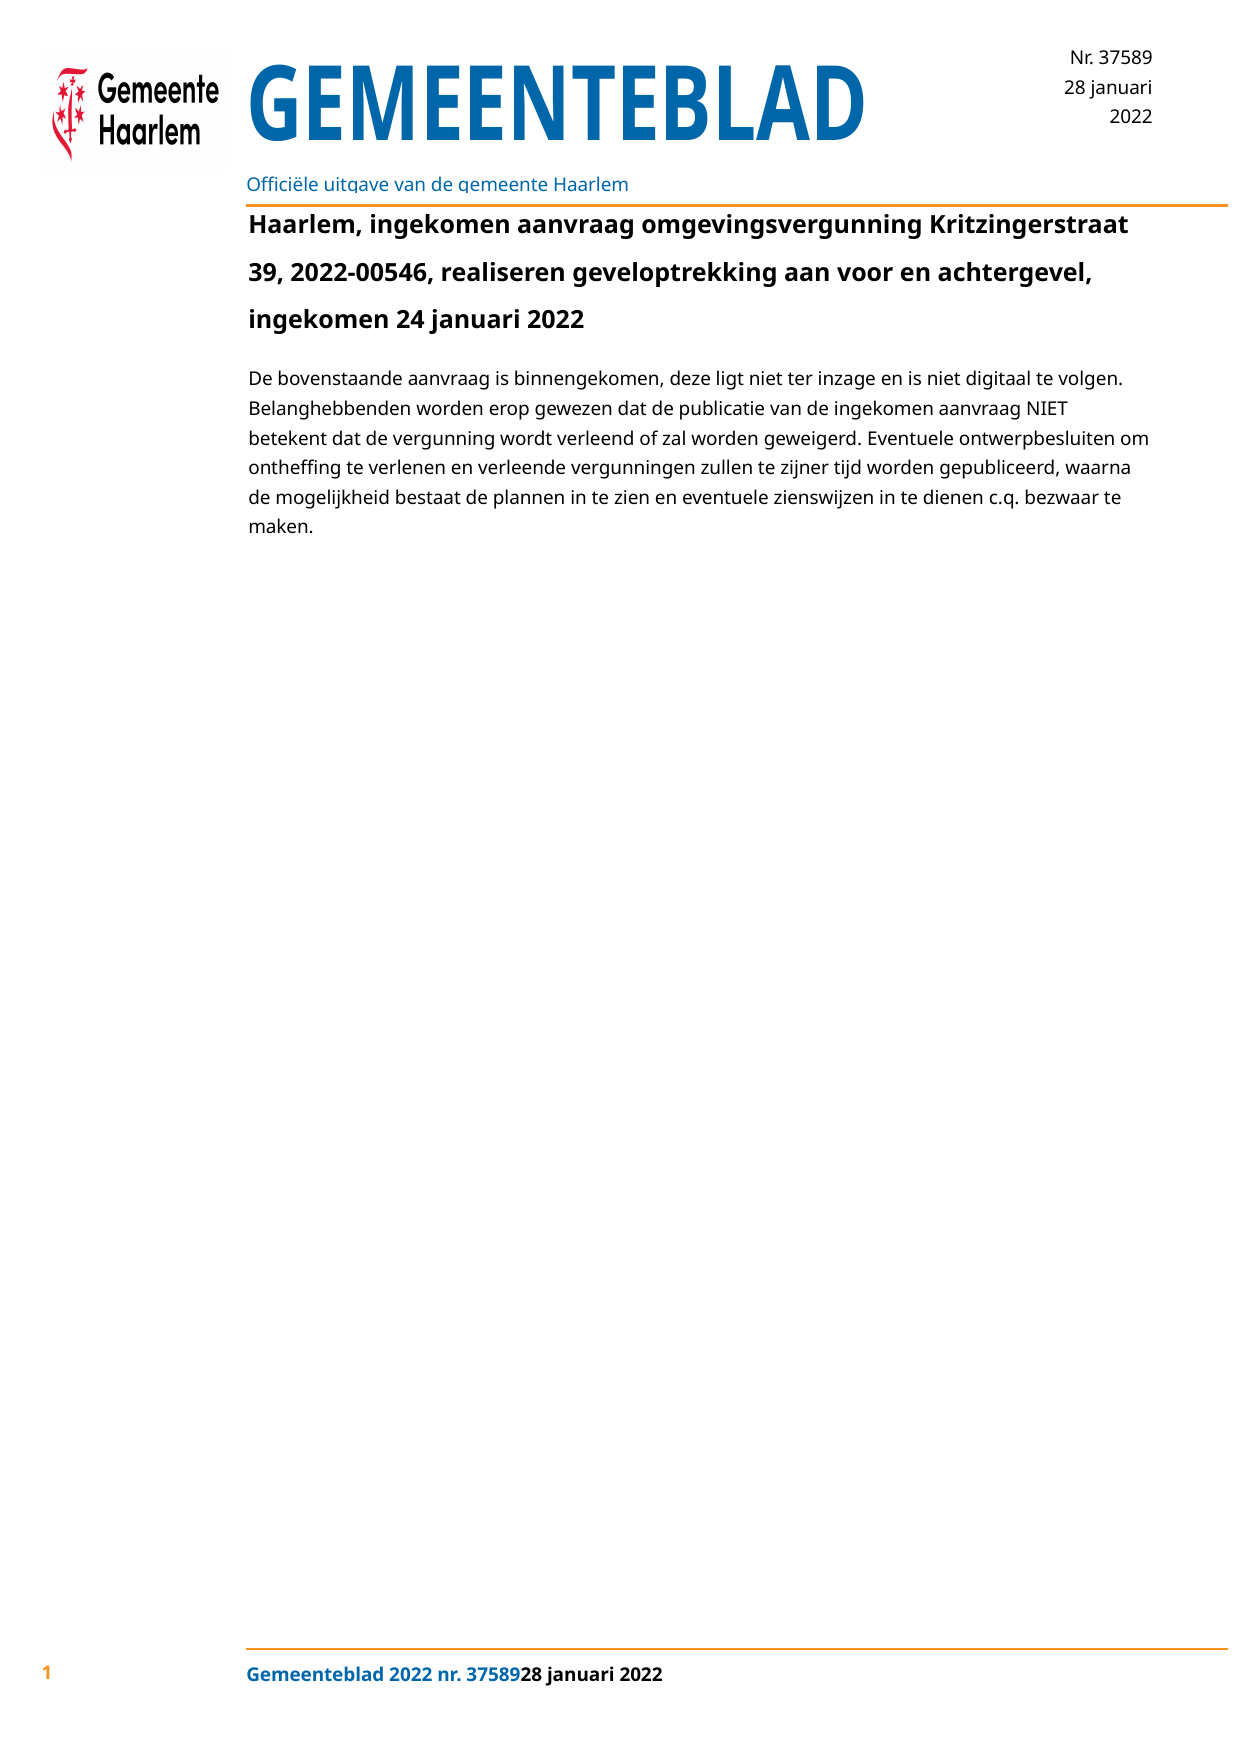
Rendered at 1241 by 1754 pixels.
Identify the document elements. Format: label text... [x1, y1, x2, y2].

text Haarlem, ingekomen aanvraag omgevingsvergunning Kritzingerstraat 39, 2022-00546, realiseren geveloptrekking aan voor en achtergevel, ingekomen 24 januari 2022 [248, 207, 1152, 336]
text De bovenstaande aanvraag is binnengekomen, deze ligt niet ter inzage en is niet digitaal te volgen. Belanghebbenden worden erop gewezen dat de publicatie van de ingekomen aanvraag NIET betekent dat de vergunning wordt verleend of zal worden geweigerd. Eventuele ontwerpbesluiten om ontheffing te verlenen en verleende vergunningen zullen te zijner tijd worden gepubliceerd, waarna de mogelijkheid bestaat de plannen in te zien en eventuele zienswijzen in te dienen c.q. bezwaar te maken. [248, 366, 1152, 539]
picture [41, 47, 231, 172]
